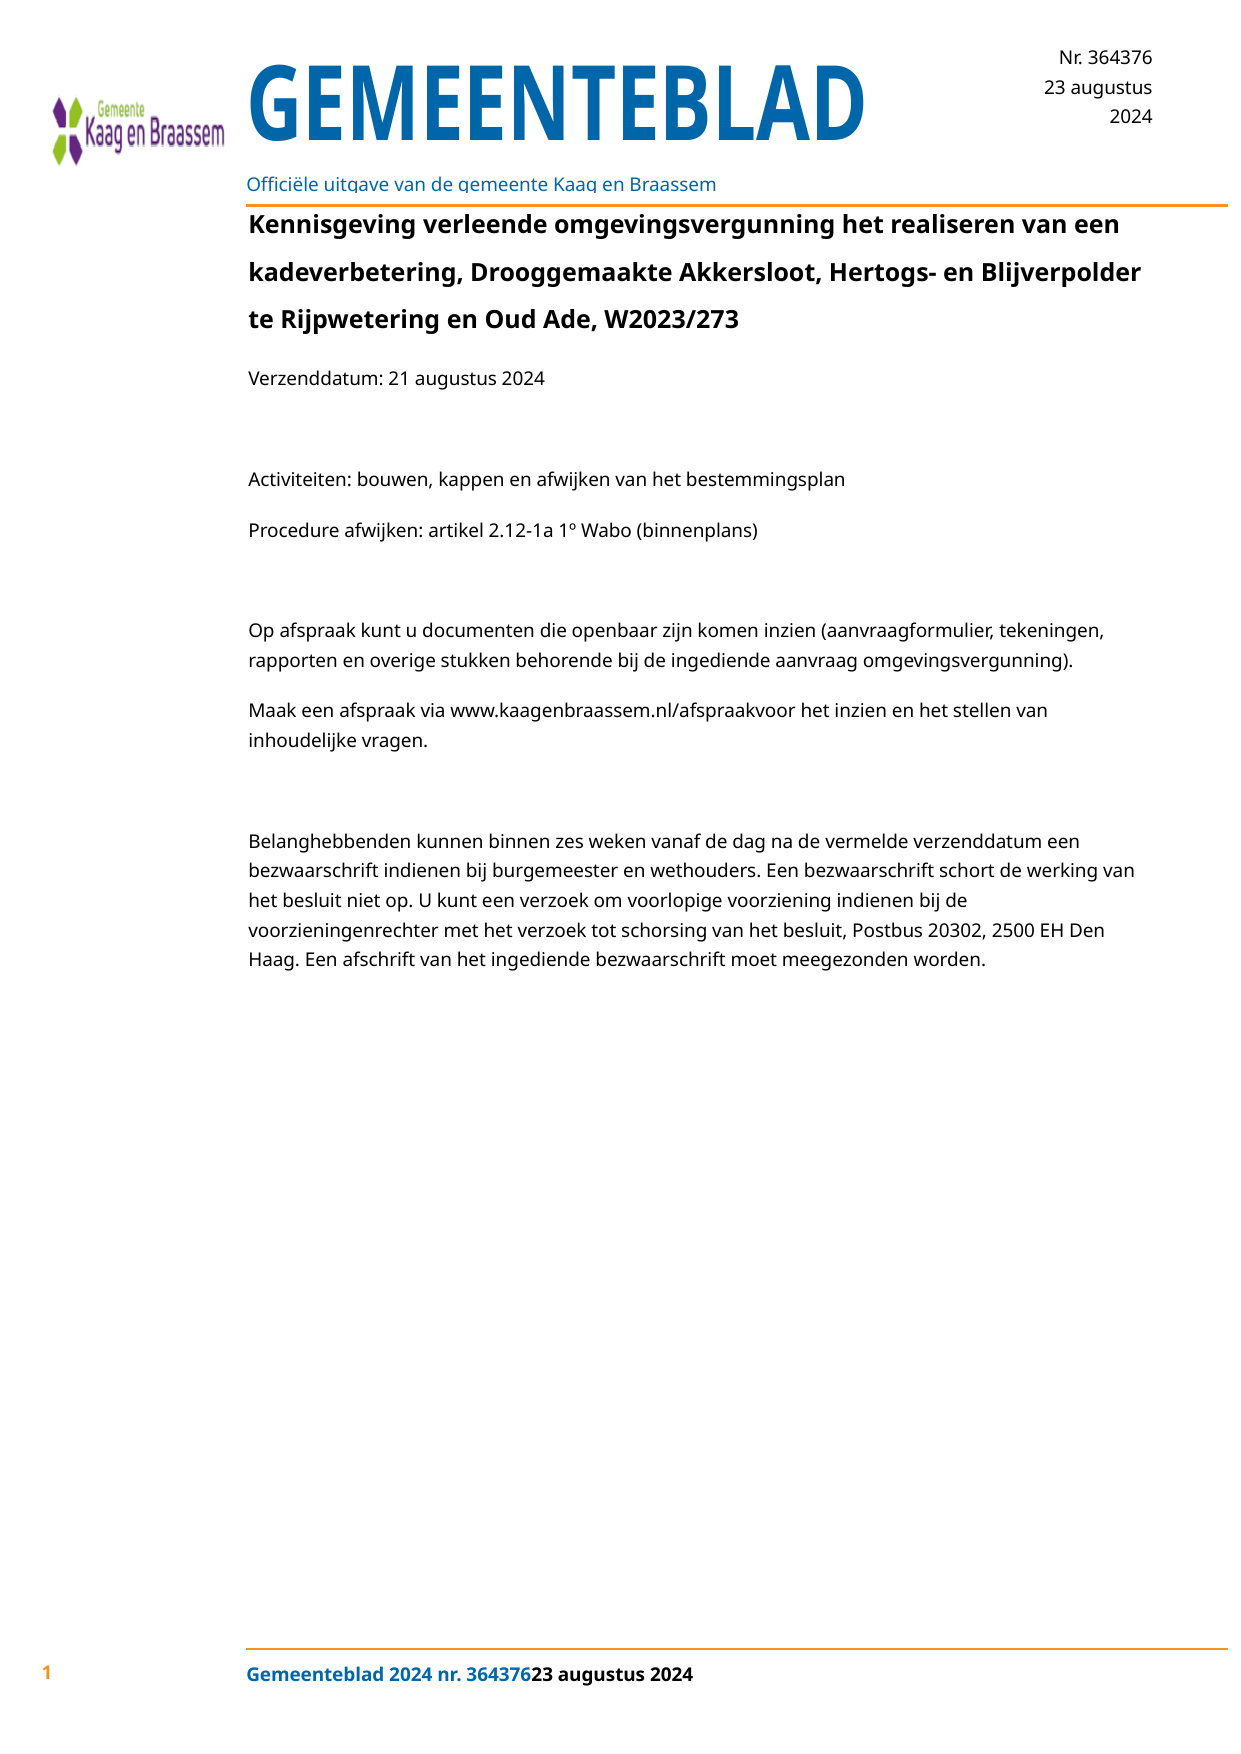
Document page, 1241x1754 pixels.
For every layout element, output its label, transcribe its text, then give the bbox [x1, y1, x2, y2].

text Procedure afwijken: artikel 2.12-1a 1º Wabo (binnenplans) [248, 517, 1152, 542]
text Op afspraak kunt u documenten die openbaar zijn komen inzien (aanvraagformulier, tekeningen, rapporten en overige stukken behorende bij de ingediende aanvraag omgevingsvergunning). [248, 618, 1152, 673]
text Activiteiten: bouwen, kappen en afwijken van het bestemmingsplan [248, 466, 1152, 492]
text Belanghebbenden kunnen binnen zes weken vanaf de dag na de vermelde verzenddatum een bezwaarschrift indienen bij burgemeester en wethouders. Een bezwaarschrift schort de werking van het besluit niet op. U kunt een verzoek om voorlopige voorziening indienen bij de voorzieningenrechter met het verzoek tot schorsing van het besluit, Postbus 20302, 2500 EH Den Haag. Een afschrift van het ingediende bezwaarschrift moet meegezonden worden. [248, 828, 1152, 972]
text Verzenddatum: 21 augustus 2024 [248, 366, 1152, 391]
text Maak een afspraak via www.kaagenbraassem.nl/afspraakvoor het inzien en het stellen van inhoudelijke vragen. [248, 698, 1152, 753]
picture [41, 47, 231, 172]
text Kennisgeving verleende omgevingsvergunning het realiseren van een kadeverbetering, Drooggemaakte Akkersloot, Hertogs- en Blijverpolder te Rijpwetering en Oud Ade, W2023/273 [248, 207, 1152, 336]
